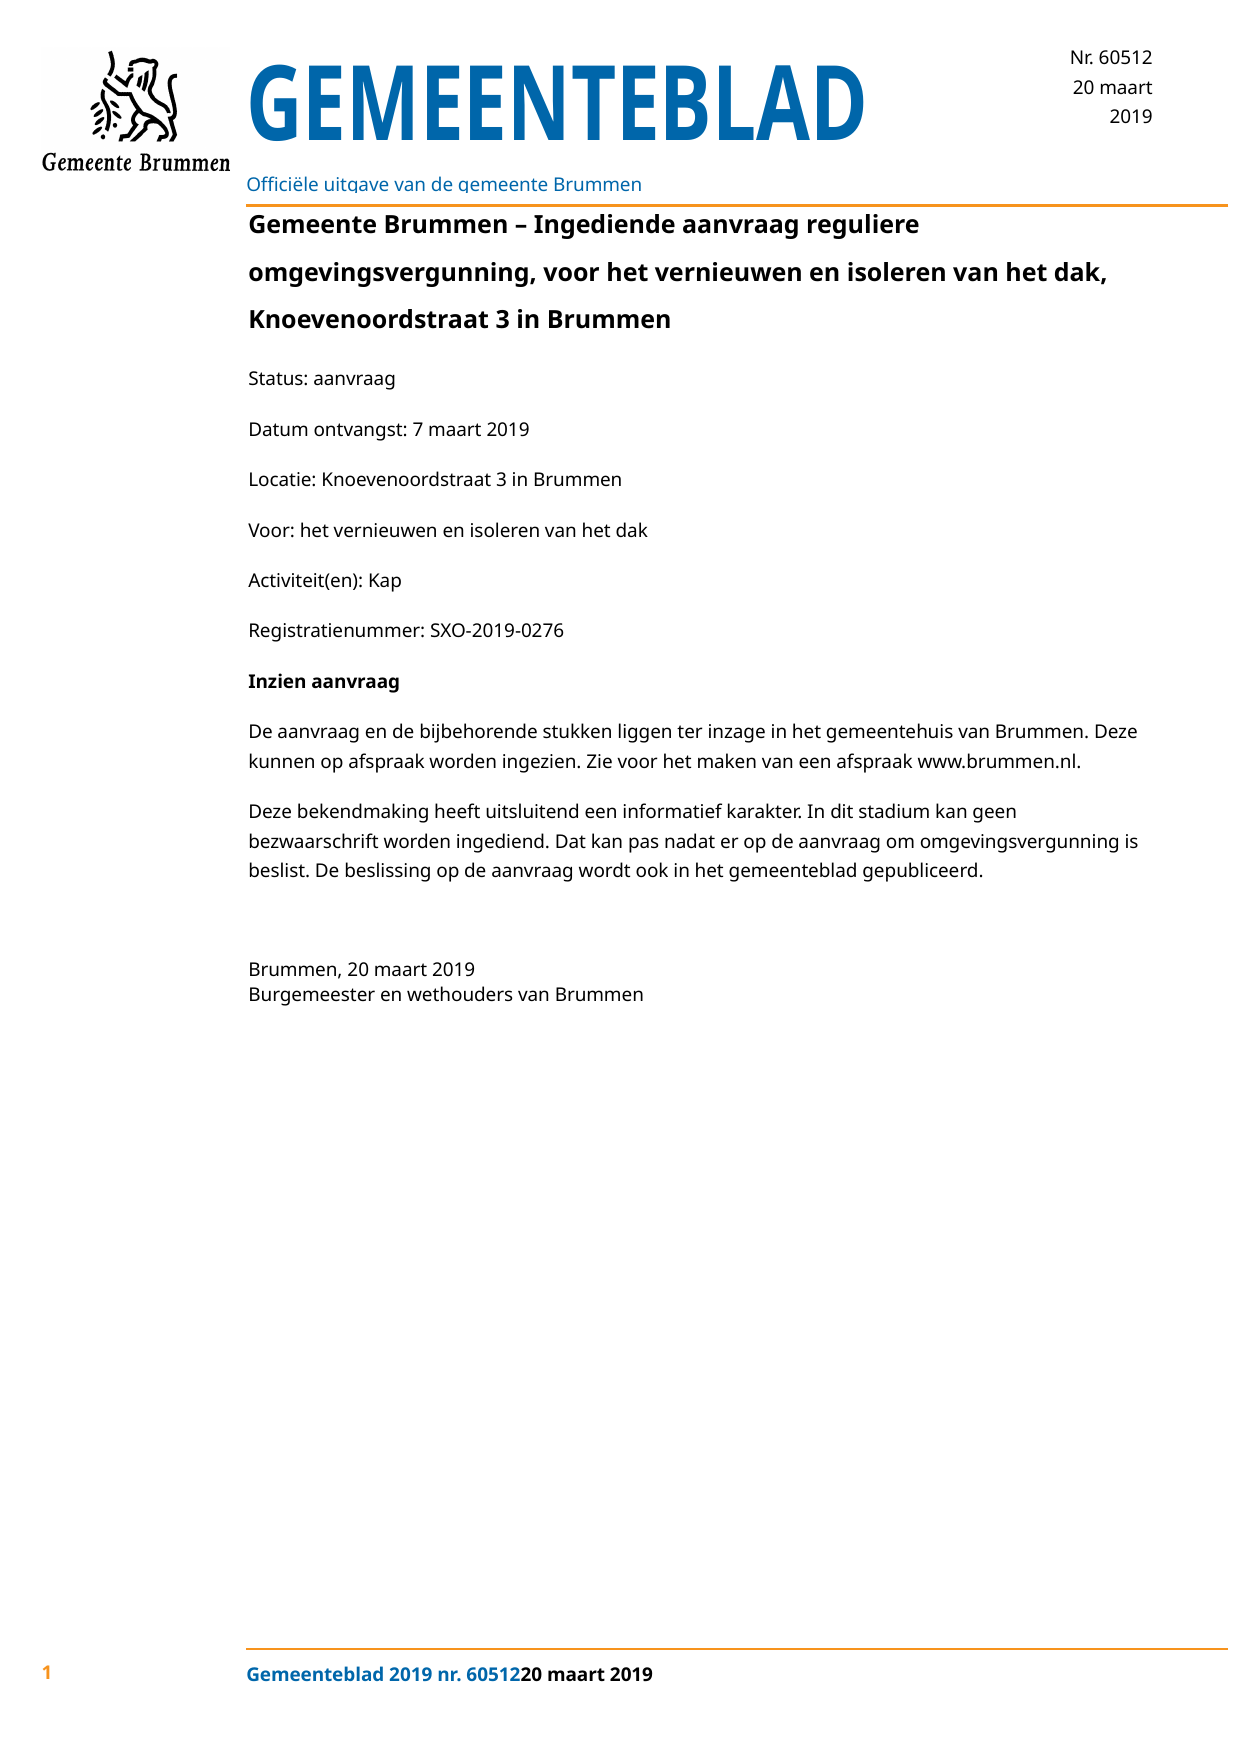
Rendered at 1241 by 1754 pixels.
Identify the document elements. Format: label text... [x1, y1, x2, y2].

text Burgemeester en wethouders van Brummen [248, 982, 1152, 1007]
text Voor: het vernieuwen en isoleren van het dak [248, 517, 1152, 542]
text Registratienummer: SXO-2019-0276 [248, 618, 1152, 643]
text Brummen, 20 maart 2019 [248, 956, 1152, 982]
text Inzien aanvraag [248, 668, 1152, 694]
text Gemeente Brummen – Ingediende aanvraag reguliere omgevingsvergunning, voor het vernieuwen en isoleren van het dak, Knoevenoordstraat 3 in Brummen [248, 207, 1152, 336]
text Locatie: Knoevenoordstraat 3 in Brummen [248, 466, 1152, 492]
picture [41, 47, 231, 172]
text De aanvraag en de bijbehorende stukken liggen ter inzage in het gemeentehuis van Brummen. Deze kunnen op afspraak worden ingezien. Zie voor het maken van een afspraak www.brummen.nl. [248, 718, 1152, 774]
text Datum ontvangst: 7 maart 2019 [248, 416, 1152, 442]
text Activiteit(en): Kap [248, 567, 1152, 593]
text Status: aanvraag [248, 366, 1152, 391]
text Deze bekendmaking heeft uitsluitend een informatief karakter. In dit stadium kan geen bezwaarschrift worden ingediend. Dat kan pas nadat er op de aanvraag om omgevingsvergunning is beslist. De beslissing op de aanvraag wordt ook in het gemeenteblad gepubliceerd. [248, 798, 1152, 883]
